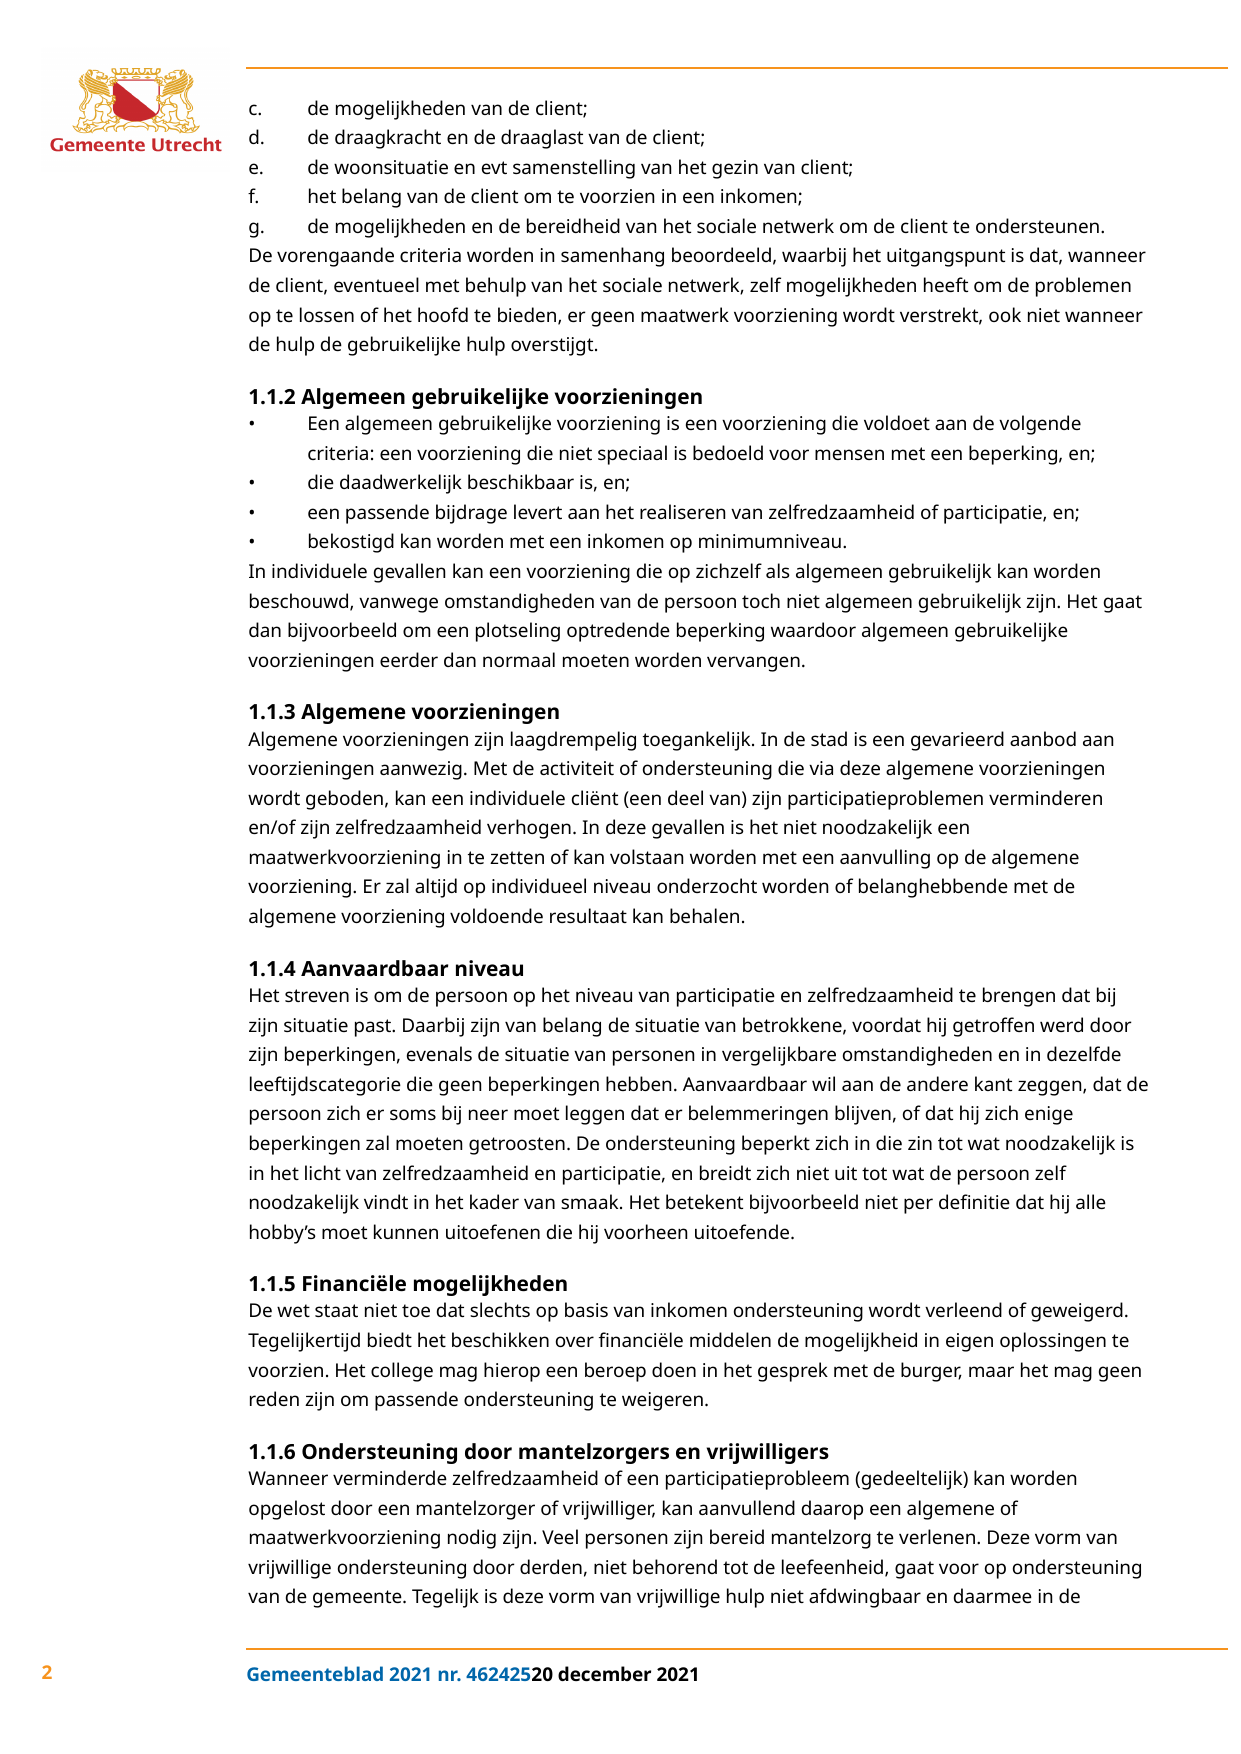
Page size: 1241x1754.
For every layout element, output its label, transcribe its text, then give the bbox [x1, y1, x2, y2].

text 1.1.6 Ondersteuning door mantelzorgers en vrijwilligers [248, 1437, 1152, 1465]
list het belang van de client om te voorzien in een inkomen; [248, 183, 1152, 209]
text 1.1.3 Algemene voorzieningen [248, 697, 1152, 726]
list de mogelijkheden en de bereidheid van het sociale netwerk om de client te ondersteunen. [248, 213, 1152, 239]
list Een algemeen gebruikelijke voorziening is een voorziening die voldoet aan de volgende criteria: een voorziening die niet speciaal is bedoeld voor mensen met een beperking, en; [248, 410, 1152, 466]
text 1.1.4 Aanvaardbaar niveau [248, 954, 1152, 982]
list die daadwerkelijk beschikbaar is, en; [248, 469, 1152, 495]
picture [41, 47, 231, 172]
list een passende bijdrage levert aan het realiseren van zelfredzaamheid of participatie, en; [248, 499, 1152, 525]
text In individuele gevallen kan een voorziening die op zichzelf als algemeen gebruikelijk kan worden beschouwd, vanwege omstandigheden van de persoon toch niet algemeen gebruikelijk zijn. Het gaat dan bijvoorbeeld om een plotseling optredende beperking waardoor algemeen gebruikelijke voorzieningen eerder dan normaal moeten worden vervangen. [248, 558, 1152, 673]
text Wanneer verminderde zelfredzaamheid of een participatieprobleem (gedeeltelijk) kan worden opgelost door een mantelzorger of vrijwilliger, kan aanvullend daarop een algemene of maatwerkvoorziening nodig zijn. Veel personen zijn bereid mantelzorg te verlenen. Deze vorm van vrijwillige ondersteuning door derden, niet behorend tot de leefeenheid, gaat voor op ondersteuning van de gemeente. Tegelijk is deze vorm van vrijwillige hulp niet afdwingbaar en daarmee in de [248, 1465, 1152, 1609]
text Het streven is om de persoon op het niveau van participatie en zelfredzaamheid te brengen dat bij zijn situatie past. Daarbij zijn van belang de situatie van betrokkene, voordat hij getroffen werd door zijn beperkingen, evenals de situatie van personen in vergelijkbare omstandigheden en in dezelfde leeftijdscategorie die geen beperkingen hebben. Aanvaardbaar wil aan de andere kant zeggen, dat de persoon zich er soms bij neer moet leggen dat er belemmeringen blijven, of dat hij zich enige beperkingen zal moeten getroosten. De ondersteuning beperkt zich in die zin tot wat noodzakelijk is in het licht van zelfredzaamheid en participatie, en breidt zich niet uit tot wat de persoon zelf noodzakelijk vindt in het kader van smaak. Het betekent bijvoorbeeld niet per definitie dat hij alle hobby’s moet kunnen uitoefenen die hij voorheen uitoefende. [248, 982, 1152, 1244]
list de mogelijkheden van de client; [248, 95, 1152, 121]
list de draagkracht en de draaglast van de client; [248, 124, 1152, 150]
text De vorengaande criteria worden in samenhang beoordeeld, waarbij het uitgangspunt is dat, wanneer de client, eventueel met behulp van het sociale netwerk, zelf mogelijkheden heeft om de problemen op te lossen of het hoofd te bieden, er geen maatwerk voorziening wordt verstrekt, ook niet wanneer de hulp de gebruikelijke hulp overstijgt. [248, 243, 1152, 357]
text Algemene voorzieningen zijn laagdrempelig toegankelijk. In de stad is een gevarieerd aanbod aan voorzieningen aanwezig. Met de activiteit of ondersteuning die via deze algemene voorzieningen wordt geboden, kan een individuele cliënt (een deel van) zijn participatieproblemen verminderen en/of zijn zelfredzaamheid verhogen. In deze gevallen is het niet noodzakelijk een maatwerkvoorziening in te zetten of kan volstaan worden met een aanvulling op de algemene voorziening. Er zal altijd op individueel niveau onderzocht worden of belanghebbende met de algemene voorziening voldoende resultaat kan behalen. [248, 726, 1152, 929]
text 1.1.2 Algemeen gebruikelijke voorzieningen [248, 382, 1152, 410]
text 1.1.5 Financiële mogelijkheden [248, 1269, 1152, 1298]
list bekostigd kan worden met een inkomen op minimumniveau. [248, 529, 1152, 554]
list de woonsituatie en evt samenstelling van het gezin van client; [248, 154, 1152, 180]
text De wet staat niet toe dat slechts op basis van inkomen ondersteuning wordt verleend of geweigerd. [248, 1298, 1152, 1323]
text Tegelijkertijd biedt het beschikken over financiële middelen de mogelijkheid in eigen oplossingen te voorzien. Het college mag hierop een beroep doen in het gesprek met de burger, maar het mag geen reden zijn om passende ondersteuning te weigeren. [248, 1327, 1152, 1412]
